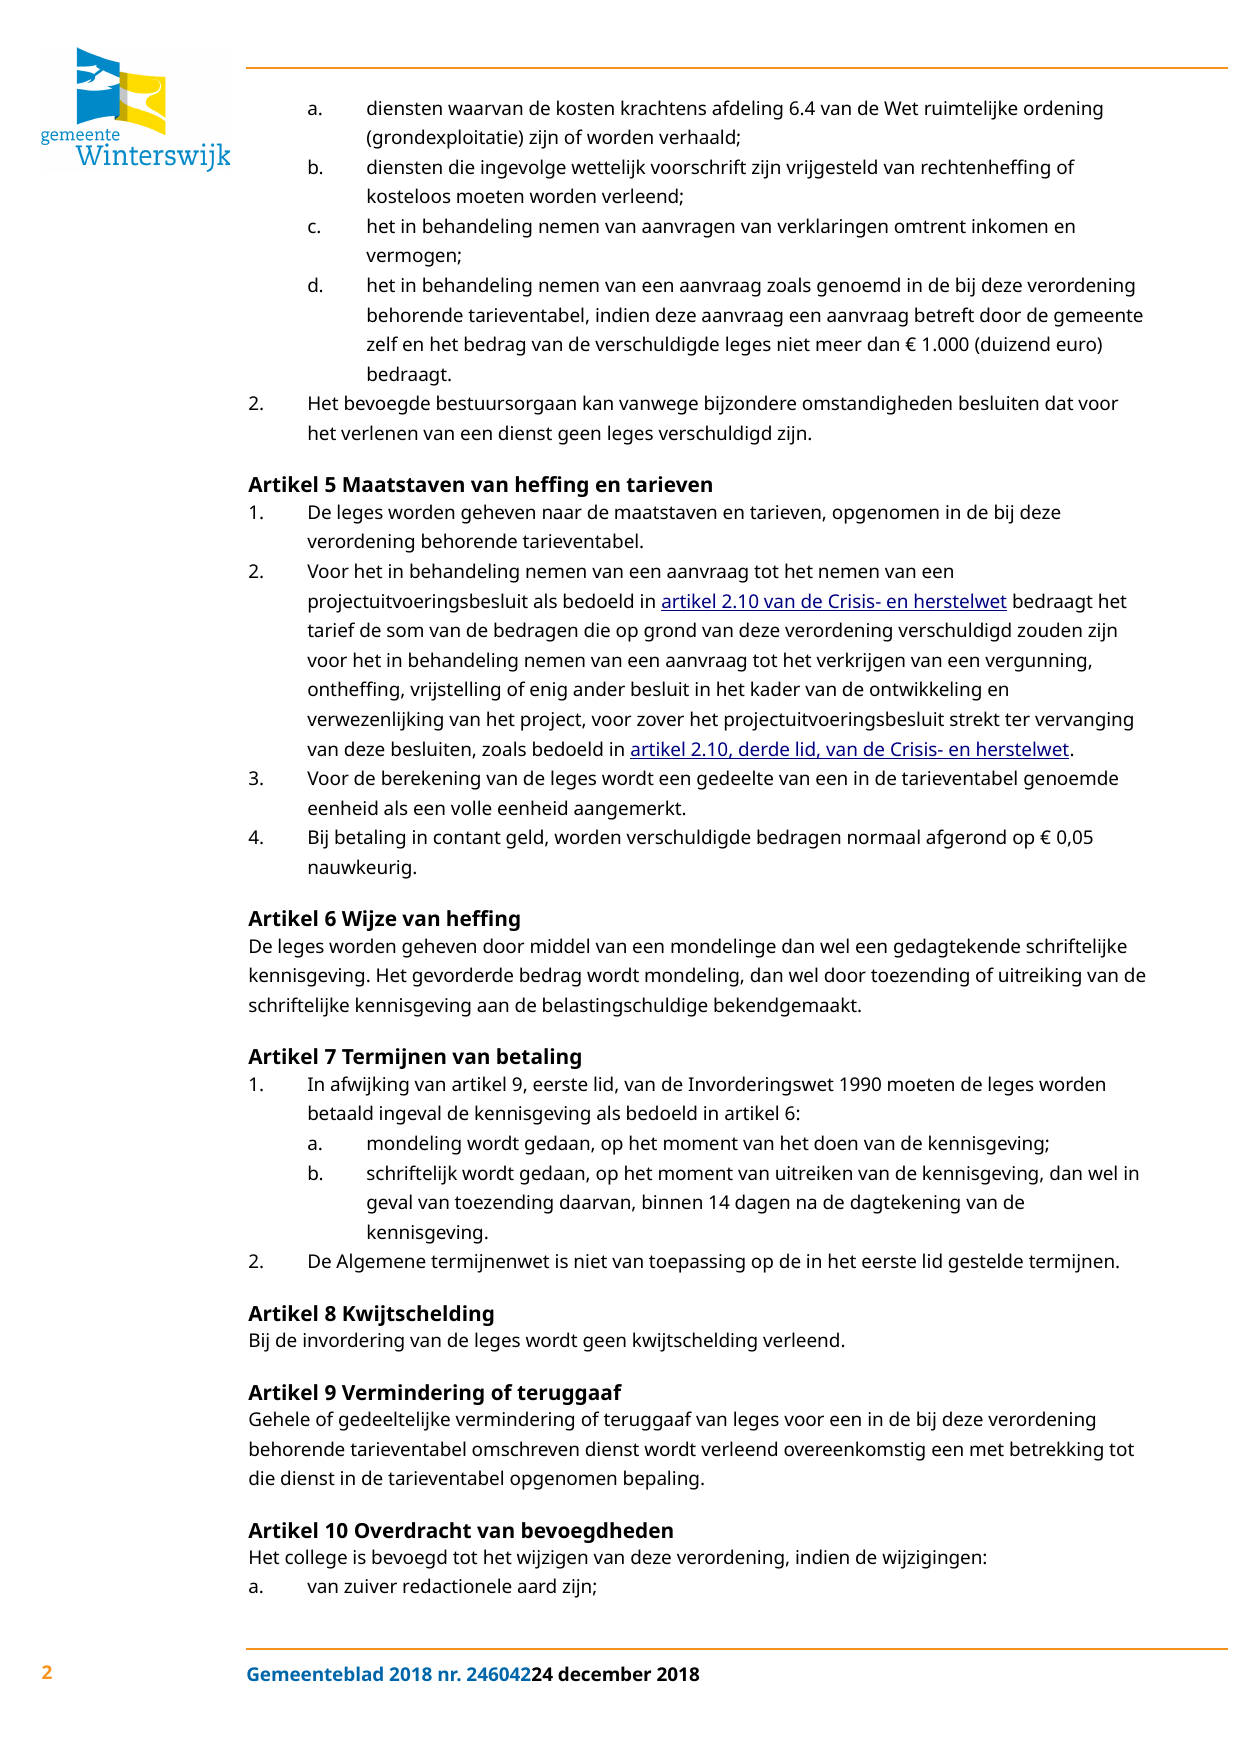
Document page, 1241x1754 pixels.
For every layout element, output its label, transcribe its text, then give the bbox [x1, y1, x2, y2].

list het in behandeling nemen van een aanvraag zoals genoemd in de bij deze verordening behorende tarieventabel, indien deze aanvraag een aanvraag betreft door de gemeente zelf en het bedrag van de verschuldigde leges niet meer dan € 1.000 (duizend euro) bedraagt. [307, 272, 1152, 387]
list diensten die ingevolge wettelijk voorschrift zijn vrijgesteld van rechtenheffing of kosteloos moeten worden verleend; [307, 154, 1152, 209]
text Artikel 5 Maatstaven van heffing en tarieven [248, 471, 1152, 499]
list In afwijking van artikel 9, eerste lid, van de Invorderingswet 1990 moeten de leges worden betaald ingeval de kennisgeving als bedoeld in artikel 6: [248, 1071, 1152, 1126]
picture [41, 47, 231, 172]
list van zuiver redactionele aard zijn; [248, 1574, 1152, 1599]
list diensten waarvan de kosten krachtens afdeling 6.4 van de Wet ruimtelijke ordening (grondexploitatie) zijn of worden verhaald; [307, 95, 1152, 150]
list Voor het in behandeling nemen van een aanvraag tot het nemen van een projectuitvoeringsbesluit als bedoeld in artikel 2.10 van de Crisis- en herstelwet bedraagt het tarief de som van de bedragen die op grond van deze verordening verschuldigd zouden zijn voor het in behandeling nemen van een aanvraag tot het verkrijgen van een vergunning, ontheffing, vrijstelling of enig ander besluit in het kader van de ontwikkeling en verwezenlijking van het project, voor zover het projectuitvoeringsbesluit strekt ter vervanging van deze besluiten, zoals bedoeld in artikel 2.10, derde lid, van de Crisis- en herstelwet. [248, 558, 1152, 761]
list Voor de berekening van de leges wordt een gedeelte van een in de tarieventabel genoemde eenheid als een volle eenheid aangemerkt. [248, 765, 1152, 821]
text Artikel 8 Kwijtschelding [248, 1299, 1152, 1327]
list Het bevoegde bestuursorgaan kan vanwege bijzondere omstandigheden besluiten dat voor het verlenen van een dienst geen leges verschuldigd zijn. [248, 391, 1152, 446]
text Gehele of gedeeltelijke vermindering of teruggaaf van leges voor een in de bij deze verordening behorende tarieventabel omschreven dienst wordt verleend overeenkomstig een met betrekking tot die dienst in de tarieventabel opgenomen bepaling. [248, 1406, 1152, 1491]
text Artikel 10 Overdracht van bevoegdheden [248, 1516, 1152, 1544]
text Bij de invordering van de leges wordt geen kwijtschelding verleend. [248, 1327, 1152, 1353]
text Het college is bevoegd tot het wijzigen van deze verordening, indien de wijzigingen: [248, 1544, 1152, 1570]
text De leges worden geheven door middel van een mondelinge dan wel een gedagtekende schriftelijke kennisgeving. Het gevorderde bedrag wordt mondeling, dan wel door toezending of uitreiking van de schriftelijke kennisgeving aan de belastingschuldige bekendgemaakt. [248, 933, 1152, 1018]
list schriftelijk wordt gedaan, op het moment van uitreiken van de kennisgeving, dan wel in geval van toezending daarvan, binnen 14 dagen na de dagtekening van de kennisgeving. [307, 1160, 1152, 1244]
list De Algemene termijnenwet is niet van toepassing op de in het eerste lid gestelde termijnen. [248, 1248, 1152, 1274]
list het in behandeling nemen van aanvragen van verklaringen omtrent inkomen en vermogen; [307, 213, 1152, 268]
text Artikel 6 Wijze van heffing [248, 904, 1152, 933]
list De leges worden geheven naar de maatstaven en tarieven, opgenomen in de bij deze verordening behorende tarieventabel. [248, 499, 1152, 554]
list mondeling wordt gedaan, op het moment van het doen van de kennisgeving; [307, 1130, 1152, 1156]
picture [225, 153, 231, 162]
text Artikel 9 Vermindering of teruggaaf [248, 1378, 1152, 1406]
list Bij betaling in contant geld, worden verschuldigde bedragen normaal afgerond op € 0,05 nauwkeurig. [248, 824, 1152, 880]
text Artikel 7 Termijnen van betaling [248, 1042, 1152, 1071]
